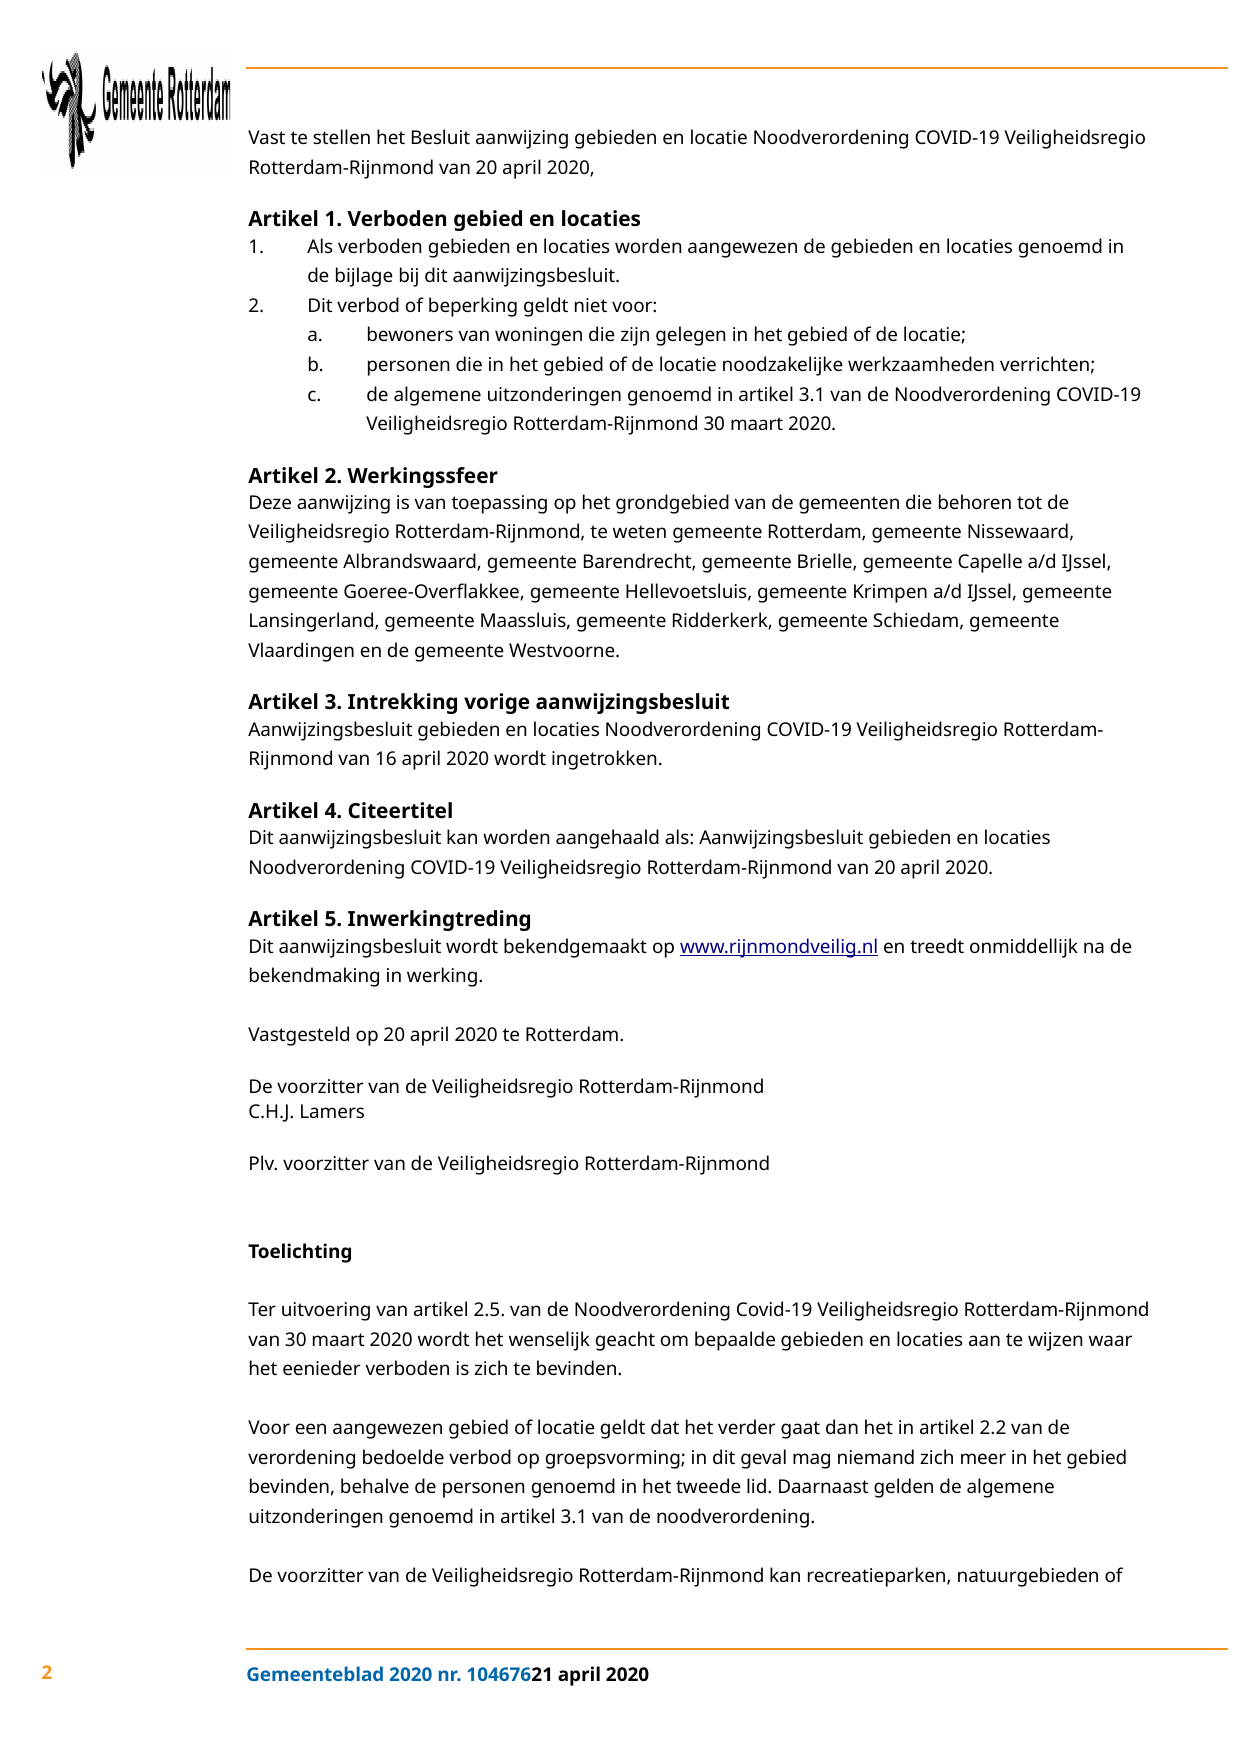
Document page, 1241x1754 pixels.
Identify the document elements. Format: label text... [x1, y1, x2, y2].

text Dit aanwijzingsbesluit wordt bekendgemaakt op www.rijnmondveilig.nl en treedt onmiddellijk na de bekendmaking in werking. [248, 933, 1152, 988]
text Ter uitvoering van artikel 2.5. van de Noodverordening Covid-19 Veiligheidsregio Rotterdam-Rijnmond van 30 maart 2020 wordt het wenselijk geacht om bepaalde gebieden en locaties aan te wijzen waar het eenieder verboden is zich te bevinden. [248, 1296, 1152, 1381]
list personen die in het gebied of de locatie noodzakelijke werkzaamheden verrichten; [307, 351, 1152, 377]
list de algemene uitzonderingen genoemd in artikel 3.1 van de Noodverordening COVID-19 Veiligheidsregio Rotterdam-Rijnmond 30 maart 2020. [307, 381, 1152, 436]
text Artikel 1. Verboden gebied en locaties [248, 204, 1152, 233]
text Dit aanwijzingsbesluit kan worden aangehaald als: Aanwijzingsbesluit gebieden en locaties Noodverordening COVID-19 Veiligheidsregio Rotterdam-Rijnmond van 20 april 2020. [248, 824, 1152, 880]
text Toelichting [248, 1227, 1152, 1267]
text Artikel 2. Werkingssfeer [248, 461, 1152, 489]
text Vastgesteld op 20 april 2020 te Rotterdam. [248, 1022, 1152, 1047]
text Deze aanwijzing is van toepassing op het grondgebied van de gemeenten die behoren tot de Veiligheidsregio Rotterdam-Rijnmond, te weten gemeente Rotterdam, gemeente Nissewaard, gemeente Albrandswaard, gemeente Barendrecht, gemeente Brielle, gemeente Capelle a/d IJssel, gemeente Goeree-Overflakkee, gemeente Hellevoetsluis, gemeente Krimpen a/d IJssel, gemeente Lansingerland, gemeente Maassluis, gemeente Ridderkerk, gemeente Schiedam, gemeente Vlaardingen en de gemeente Westvoorne. [248, 489, 1152, 663]
list bewoners van woningen die zijn gelegen in het gebied of de locatie; [307, 322, 1152, 347]
text Aanwijzingsbesluit gebieden en locaties Noodverordening COVID-19 Veiligheidsregio Rotterdam-Rijnmond van 16 april 2020 wordt ingetrokken. [248, 716, 1152, 771]
text C.H.J. Lamers [248, 1099, 1152, 1124]
text Artikel 3. Intrekking vorige aanwijzingsbesluit [248, 687, 1152, 716]
text Vast te stellen het Besluit aanwijzing gebieden en locatie Noodverordening COVID-19 Veiligheidsregio Rotterdam-Rijnmond van 20 april 2020, [248, 124, 1152, 180]
text De voorzitter van de Veiligheidsregio Rotterdam-Rijnmond kan recreatieparken, natuurgebieden of [248, 1562, 1152, 1588]
text Plv. voorzitter van de Veiligheidsregio Rotterdam-Rijnmond [248, 1150, 1152, 1176]
list Dit verbod of beperking geldt niet voor: [248, 292, 1152, 318]
text Voor een aangewezen gebied of locatie geldt dat het verder gaat dan het in artikel 2.2 van de verordening bedoelde verbod op groepsvorming; in dit geval mag niemand zich meer in het gebied bevinden, behalve de personen genoemd in het tweede lid. Daarnaast gelden de algemene uitzonderingen genoemd in artikel 3.1 van de noodverordening. [248, 1414, 1152, 1529]
text Artikel 4. Citeertitel [248, 796, 1152, 824]
text De voorzitter van de Veiligheidsregio Rotterdam-Rijnmond [248, 1073, 1152, 1099]
text Artikel 5. Inwerkingtreding [248, 904, 1152, 933]
list Als verboden gebieden en locaties worden aangewezen de gebieden en locaties genoemd in de bijlage bij dit aanwijzingsbesluit. [248, 233, 1152, 288]
picture [41, 47, 231, 172]
